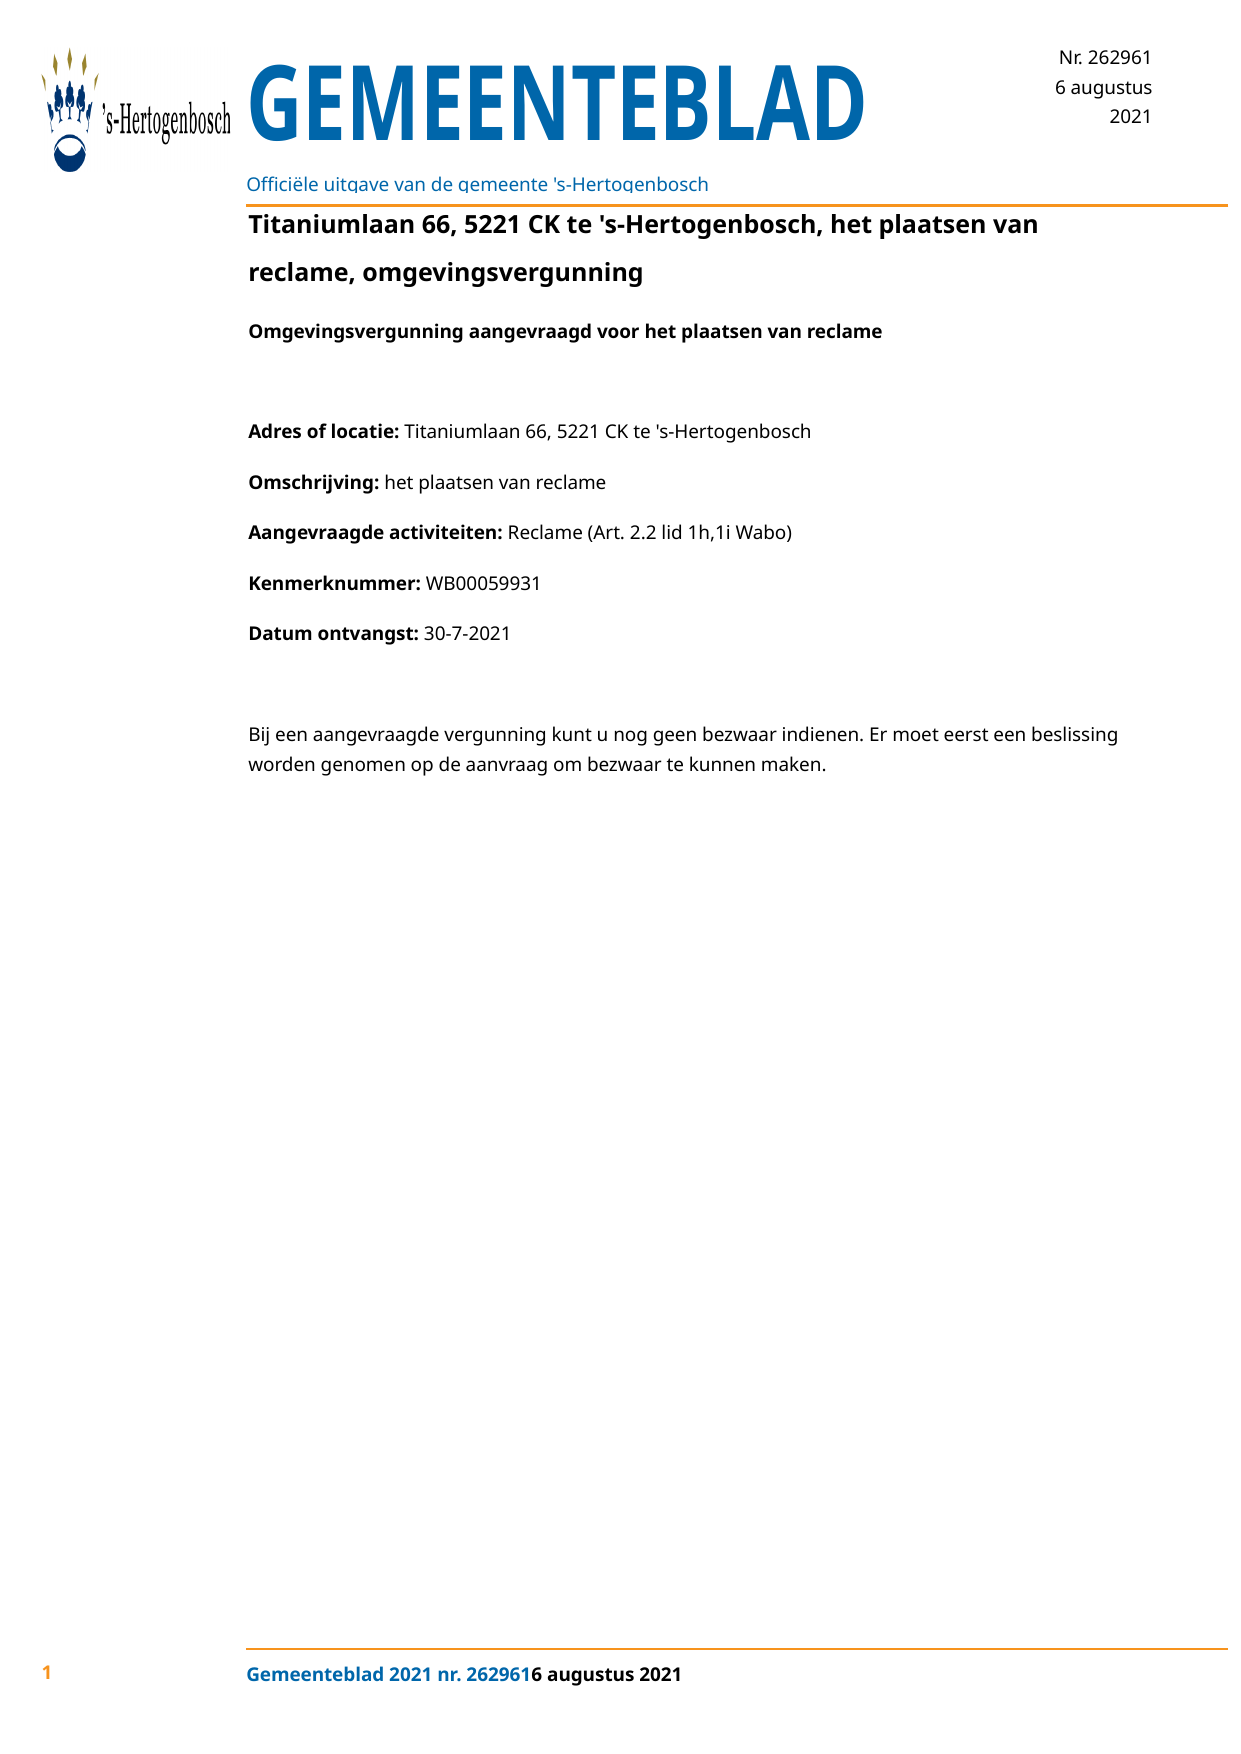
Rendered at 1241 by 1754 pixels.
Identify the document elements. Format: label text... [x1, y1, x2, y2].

text Omschrijving: het plaatsen van reclame [248, 469, 1152, 495]
text Datum ontvangst: 30-7-2021 [248, 620, 1152, 646]
text Titaniumlaan 66, 5221 CK te 's-Hertogenbosch, het plaatsen van reclame, omgevingsvergunning [248, 207, 1152, 288]
text Aangevraagde activiteiten: Reclame (Art. 2.2 lid 1h,1i Wabo) [248, 519, 1152, 545]
text Bij een aangevraagde vergunning kunt u nog geen bezwaar indienen. Er moet eerst een beslissing worden genomen op de aanvraag om bezwaar te kunnen maken. [248, 721, 1152, 777]
text Adres of locatie: Titaniumlaan 66, 5221 CK te 's-Hertogenbosch [248, 419, 1152, 444]
picture [41, 47, 231, 172]
text Omgevingsvergunning aangevraagd voor het plaatsen van reclame [248, 318, 1152, 344]
text Kenmerknummer: WB00059931 [248, 570, 1152, 596]
